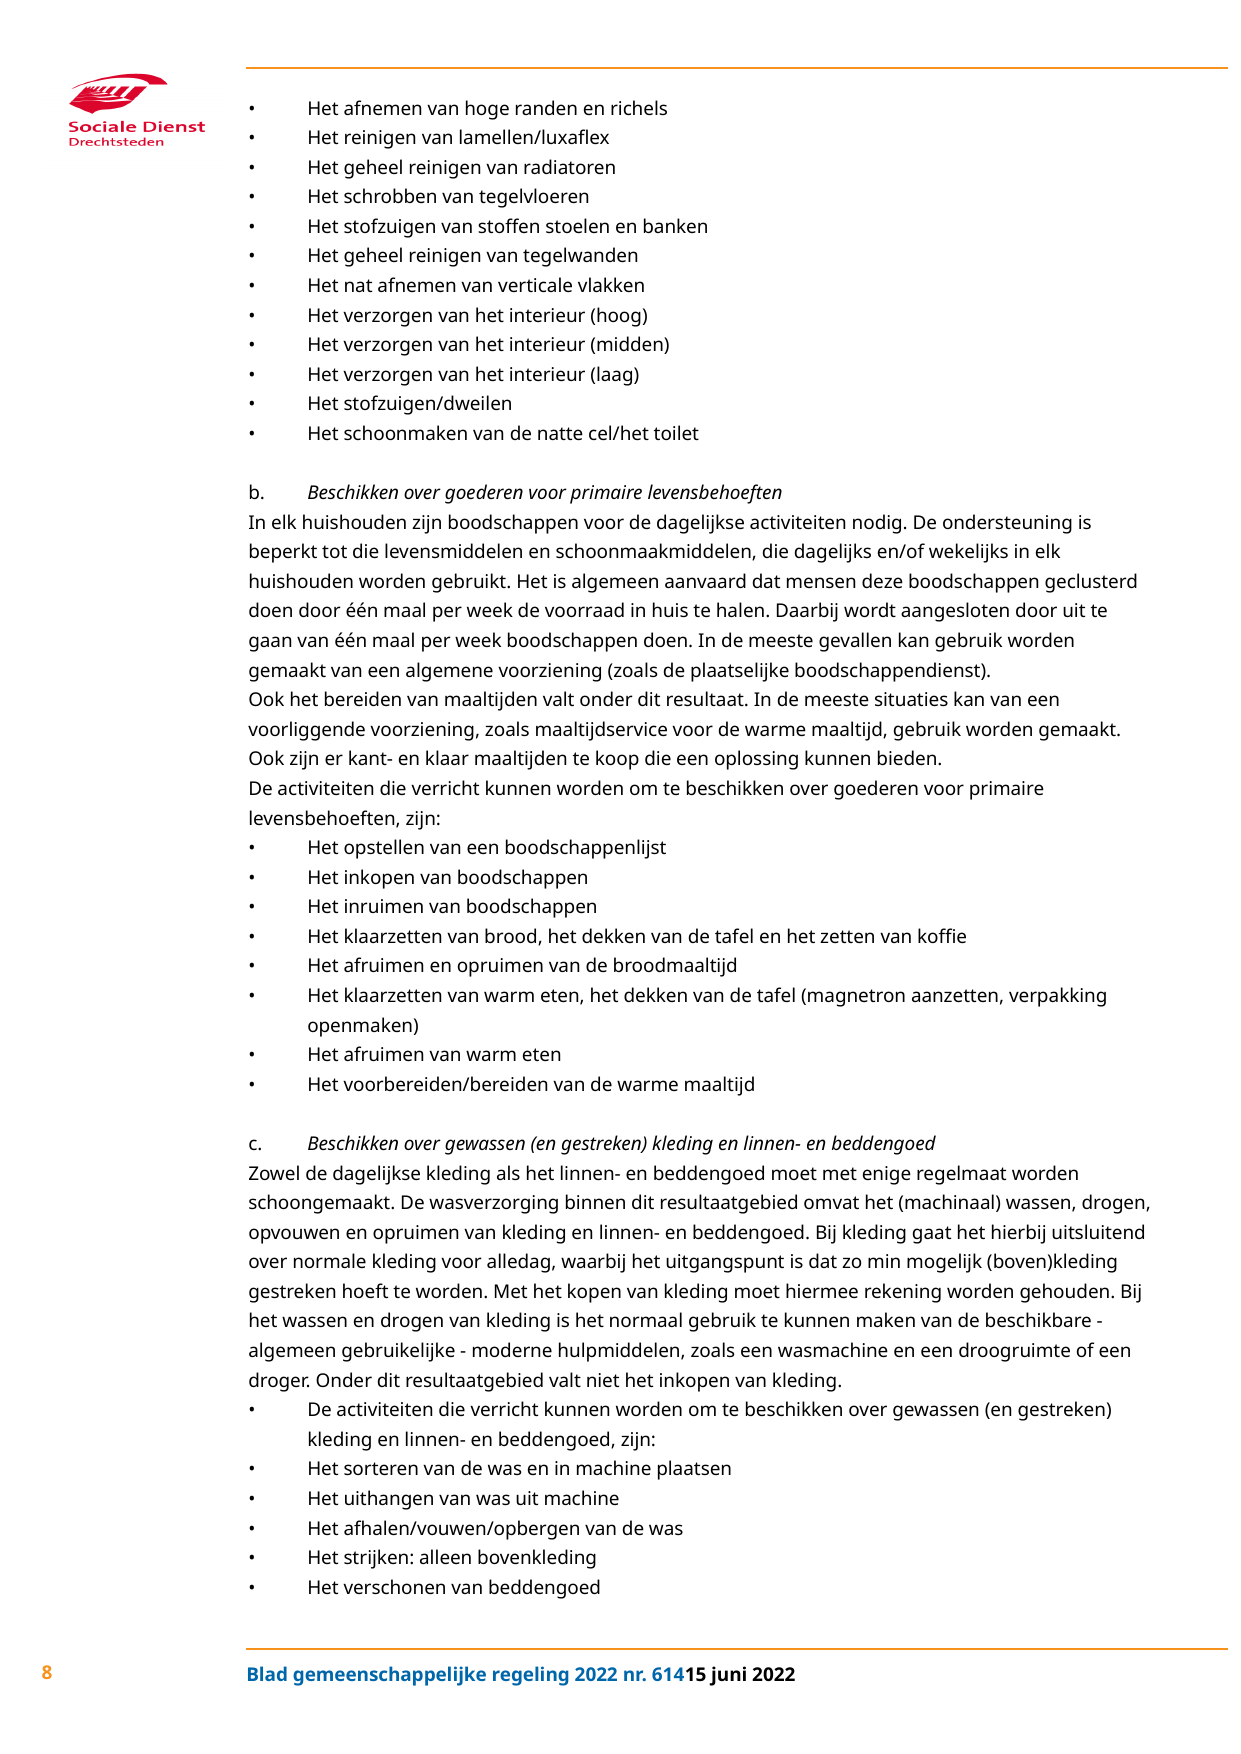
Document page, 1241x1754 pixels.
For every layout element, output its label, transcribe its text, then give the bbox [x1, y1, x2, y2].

list Het klaarzetten van brood, het dekken van de tafel en het zetten van koffie [248, 923, 1152, 949]
list Het reinigen van lamellen/luxaflex [248, 124, 1152, 150]
list Beschikken over gewassen (en gestreken) kleding en linnen- en beddengoed [248, 1130, 1152, 1156]
list Het afnemen van hoge randen en richels [248, 95, 1152, 121]
list Het uithangen van was uit machine [248, 1485, 1152, 1511]
list Het verzorgen van het interieur (laag) [248, 361, 1152, 387]
list Het sorteren van de was en in machine plaatsen [248, 1456, 1152, 1481]
list Het opstellen van een boodschappenlijst [248, 834, 1152, 860]
list Het inkopen van boodschappen [248, 864, 1152, 890]
text In elk huishouden zijn boodschappen voor de dagelijkse activiteiten nodig. De ondersteuning is beperkt tot die levensmiddelen en schoonmaakmiddelen, die dagelijks en/of wekelijks in elk huishouden worden gebruikt. Het is algemeen aanvaard dat mensen deze boodschappen geclusterd doen door één maal per week de voorraad in huis te halen. Daarbij wordt aangesloten door uit te gaan van één maal per week boodschappen doen. In de meeste gevallen kan gebruik worden gemaakt van een algemene voorziening (zoals de plaatselijke boodschappendienst). [248, 509, 1152, 683]
text Ook het bereiden van maaltijden valt onder dit resultaat. In de meeste situaties kan van een voorliggende voorziening, zoals maaltijdservice voor de warme maaltijd, gebruik worden gemaakt. Ook zijn er kant- en klaar maaltijden te koop die een oplossing kunnen bieden. [248, 686, 1152, 771]
list Het geheel reinigen van tegelwanden [248, 243, 1152, 268]
text Zowel de dagelijkse kleding als het linnen- en beddengoed moet met enige regelmaat worden schoongemaakt. De wasverzorging binnen dit resultaatgebied omvat het (machinaal) wassen, drogen, opvouwen en opruimen van kleding en linnen- en beddengoed. Bij kleding gaat het hierbij uitsluitend over normale kleding voor alledag, waarbij het uitgangspunt is dat zo min mogelijk (boven)kleding gestreken hoeft te worden. Met het kopen van kleding moet hiermee rekening worden gehouden. Bij het wassen en drogen van kleding is het normaal gebruik te kunnen maken van de beschikbare - algemeen gebruikelijke - moderne hulpmiddelen, zoals een wasmachine en een droogruimte of een droger. Onder dit resultaatgebied valt niet het inkopen van kleding. [248, 1160, 1152, 1393]
list Het verzorgen van het interieur (midden) [248, 331, 1152, 357]
list Het nat afnemen van verticale vlakken [248, 272, 1152, 298]
list De activiteiten die verricht kunnen worden om te beschikken over gewassen (en gestreken) kleding en linnen- en beddengoed, zijn: [248, 1396, 1152, 1452]
list Het inruimen van boodschappen [248, 893, 1152, 919]
list Het klaarzetten van warm eten, het dekken van de tafel (magnetron aanzetten, verpakking openmaken) [248, 982, 1152, 1038]
list Het afruimen van warm eten [248, 1041, 1152, 1067]
list Het stofzuigen van stoffen stoelen en banken [248, 213, 1152, 239]
text De activiteiten die verricht kunnen worden om te beschikken over goederen voor primaire levensbehoeften, zijn: [248, 775, 1152, 831]
list Het afruimen en opruimen van de broodmaaltijd [248, 953, 1152, 978]
list Het voorbereiden/bereiden van de warme maaltijd [248, 1071, 1152, 1097]
list Het geheel reinigen van radiatoren [248, 154, 1152, 180]
list Het strijken: alleen bovenkleding [248, 1544, 1152, 1570]
list Het schoonmaken van de natte cel/het toilet [248, 420, 1152, 446]
list Het verschonen van beddengoed [248, 1574, 1152, 1600]
list Het schrobben van tegelvloeren [248, 183, 1152, 209]
list Het stofzuigen/dweilen [248, 391, 1152, 416]
list Het afhalen/vouwen/opbergen van de was [248, 1515, 1152, 1541]
picture [41, 47, 231, 172]
list Het verzorgen van het interieur (hoog) [248, 302, 1152, 328]
list Beschikken over goederen voor primaire levensbehoeften [248, 479, 1152, 505]
